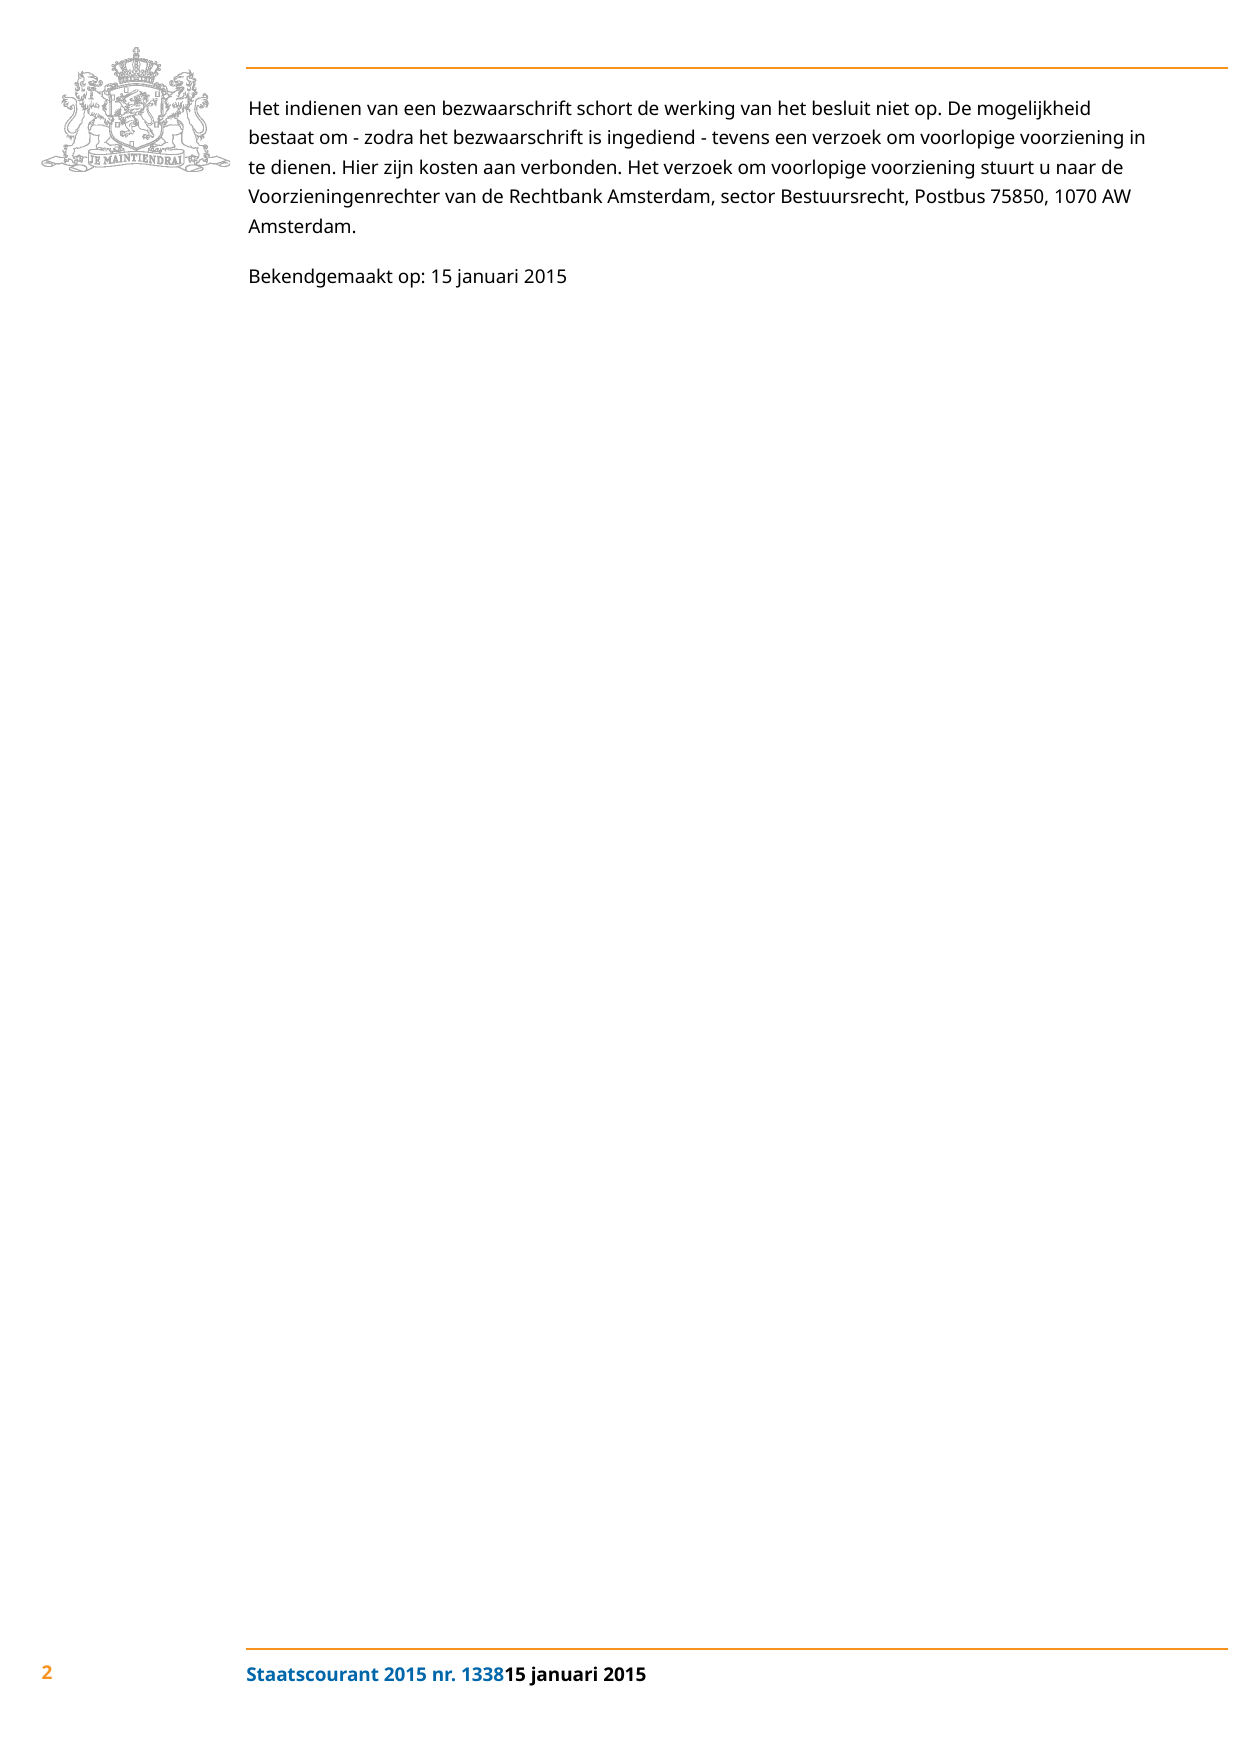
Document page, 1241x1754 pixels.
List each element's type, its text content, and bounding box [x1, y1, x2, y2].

picture [41, 47, 231, 172]
text Bekendgemaakt op: 15 januari 2015 [248, 263, 1152, 289]
text Het indienen van een bezwaarschrift schort de werking van het besluit niet op. De mogelijkheid bestaat om - zodra het bezwaarschrift is ingediend - tevens een verzoek om voorlopige voorziening in te dienen. Hier zijn kosten aan verbonden. Het verzoek om voorlopige voorziening stuurt u naar de Voorzieningenrechter van de Rechtbank Amsterdam, sector Bestuursrecht, Postbus 75850, 1070 AW Amsterdam. [248, 95, 1152, 239]
